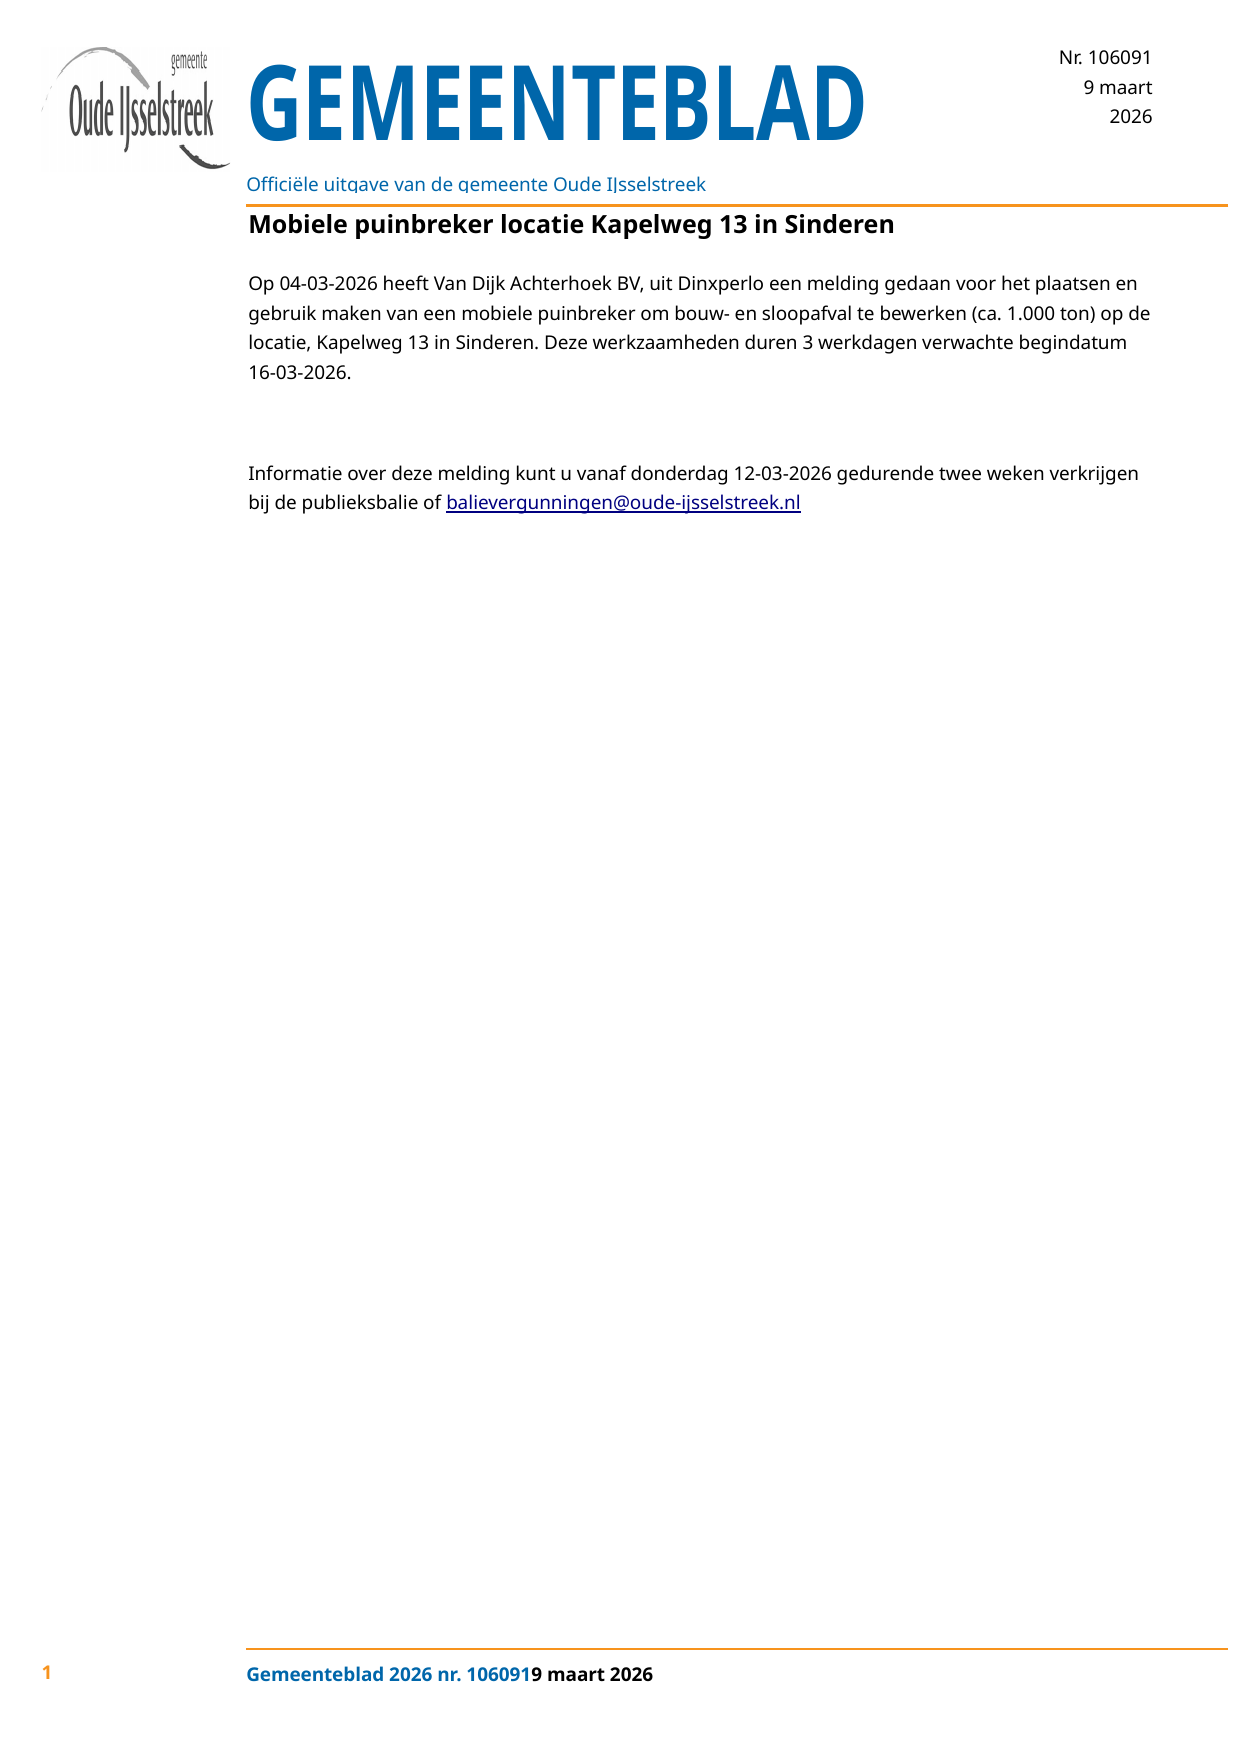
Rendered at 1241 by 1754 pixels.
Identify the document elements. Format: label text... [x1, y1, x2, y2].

text Mobiele puinbreker locatie Kapelweg 13 in Sinderen [248, 207, 1152, 241]
picture [41, 47, 231, 172]
text Informatie over deze melding kunt u vanaf donderdag 12-03-2026 gedurende twee weken verkrijgen bij de publieksbalie of balievergunningen@oude-ijsselstreek.nl [248, 460, 1152, 515]
text Op 04-03-2026 heeft Van Dijk Achterhoek BV, uit Dinxperlo een melding gedaan voor het plaatsen en gebruik maken van een mobiele puinbreker om bouw- en sloopafval te bewerken (ca. 1.000 ton) op de locatie, Kapelweg 13 in Sinderen. Deze werkzaamheden duren 3 werkdagen verwachte begindatum 16-03-2026. [248, 270, 1152, 385]
